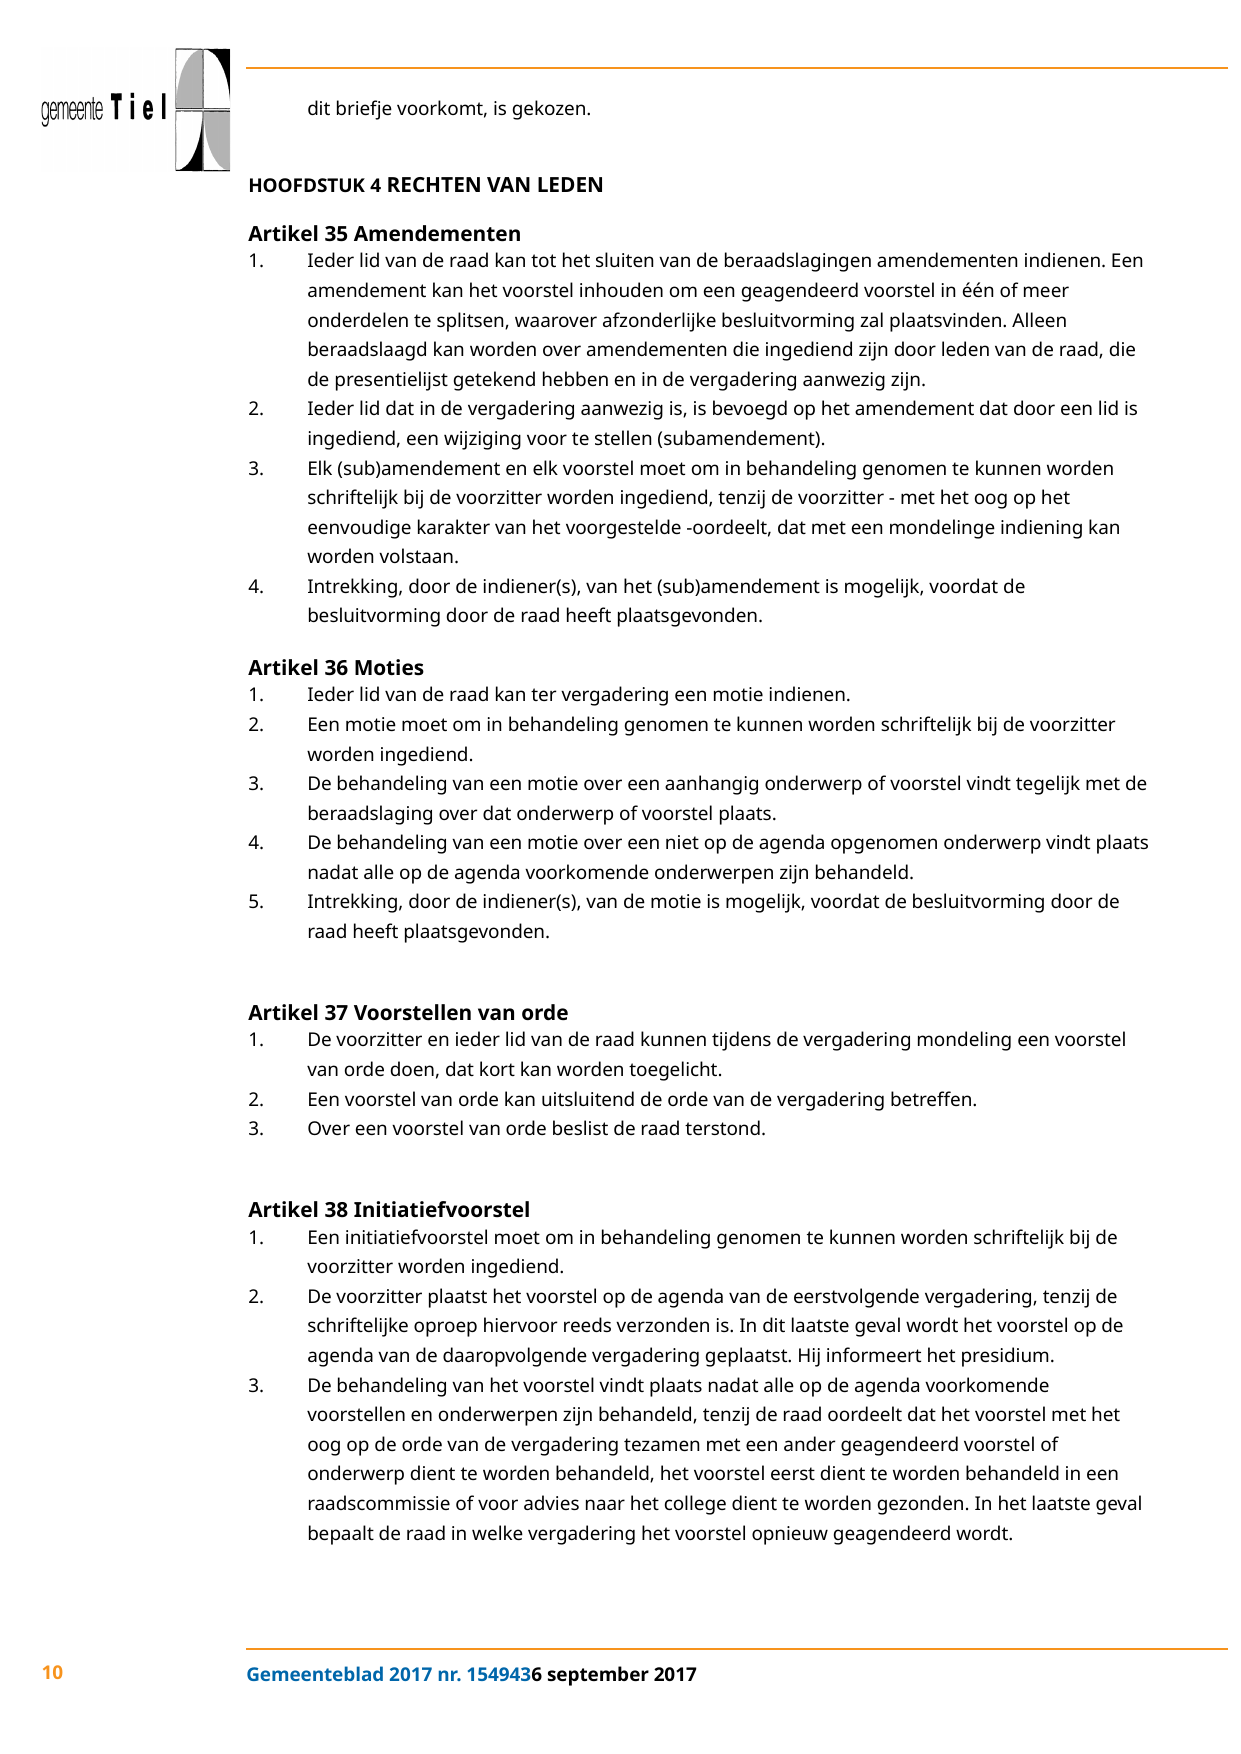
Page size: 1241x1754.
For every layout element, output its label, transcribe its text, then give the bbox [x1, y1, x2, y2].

list Elk (sub)amendement en elk voorstel moet om in behandeling genomen te kunnen worden schriftelijk bij de voorzitter worden ingediend, tenzij de voorzitter - met het oog op het eenvoudige karakter van het voorgestelde -oordeelt, dat met een mondelinge indiening kan worden volstaan. [248, 455, 1152, 569]
text Artikel 35 Amendementen [248, 219, 1152, 248]
text HOOFDSTUK 4 RECHTEN VAN LEDEN [248, 170, 1152, 198]
list De voorzitter plaatst het voorstel op de agenda van de eerstvolgende vergadering, tenzij de schriftelijke oproep hiervoor reeds verzonden is. In dit laatste geval wordt het voorstel op de agenda van de daaropvolgende vergadering geplaatst. Hij informeert het presidium. [248, 1283, 1152, 1368]
list De voorzitter en ieder lid van de raad kunnen tijdens de vergadering mondeling een voorstel van orde doen, dat kort kan worden toegelicht. [248, 1027, 1152, 1082]
list Ieder lid dat in de vergadering aanwezig is, is bevoegd op het amendement dat door een lid is ingediend, een wijziging voor te stellen (subamendement). [248, 396, 1152, 451]
picture [41, 47, 231, 172]
text Artikel 36 Moties [248, 653, 1152, 682]
text Artikel 37 Voorstellen van orde [248, 998, 1152, 1027]
list dit briefje voorkomt, is gekozen. [248, 95, 1152, 121]
list Een voorstel van orde kan uitsluitend de orde van de vergadering betreffen. [248, 1086, 1152, 1112]
list De behandeling van een motie over een niet op de agenda opgenomen onderwerp vindt plaats nadat alle op de agenda voorkomende onderwerpen zijn behandeld. [248, 829, 1152, 885]
list Intrekking, door de indiener(s), van de motie is mogelijk, voordat de besluitvorming door de raad heeft plaatsgevonden. [248, 889, 1152, 944]
list Een initiatiefvoorstel moet om in behandeling genomen te kunnen worden schriftelijk bij de voorzitter worden ingediend. [248, 1224, 1152, 1279]
list De behandeling van een motie over een aanhangig onderwerp of voorstel vindt tegelijk met de beraadslaging over dat onderwerp of voorstel plaats. [248, 770, 1152, 826]
list Ieder lid van de raad kan tot het sluiten van de beraadslagingen amendementen indienen. Een amendement kan het voorstel inhouden om een geagendeerd voorstel in één of meer onderdelen te splitsen, waarover afzonderlijke besluitvorming zal plaatsvinden. Alleen beraadslaagd kan worden over amendementen die ingediend zijn door leden van de raad, die de presentielijst getekend hebben en in de vergadering aanwezig zijn. [248, 248, 1152, 392]
list Intrekking, door de indiener(s), van het (sub)amendement is mogelijk, voordat de besluitvorming door de raad heeft plaatsgevonden. [248, 573, 1152, 628]
list Ieder lid van de raad kan ter vergadering een motie indienen. [248, 682, 1152, 707]
list De behandeling van het voorstel vindt plaats nadat alle op de agenda voorkomende voorstellen en onderwerpen zijn behandeld, tenzij de raad oordeelt dat het voorstel met het oog op de orde van de vergadering tezamen met een ander geagendeerd voorstel of onderwerp dient te worden behandeld, het voorstel eerst dient te worden behandeld in een raadscommissie of voor advies naar het college dient te worden gezonden. In het laatste geval bepaalt de raad in welke vergadering het voorstel opnieuw geagendeerd wordt. [248, 1372, 1152, 1545]
list Een motie moet om in behandeling genomen te kunnen worden schriftelijk bij de voorzitter worden ingediend. [248, 711, 1152, 766]
text Artikel 38 Initiatiefvoorstel [248, 1195, 1152, 1224]
list Over een voorstel van orde beslist de raad terstond. [248, 1115, 1152, 1141]
